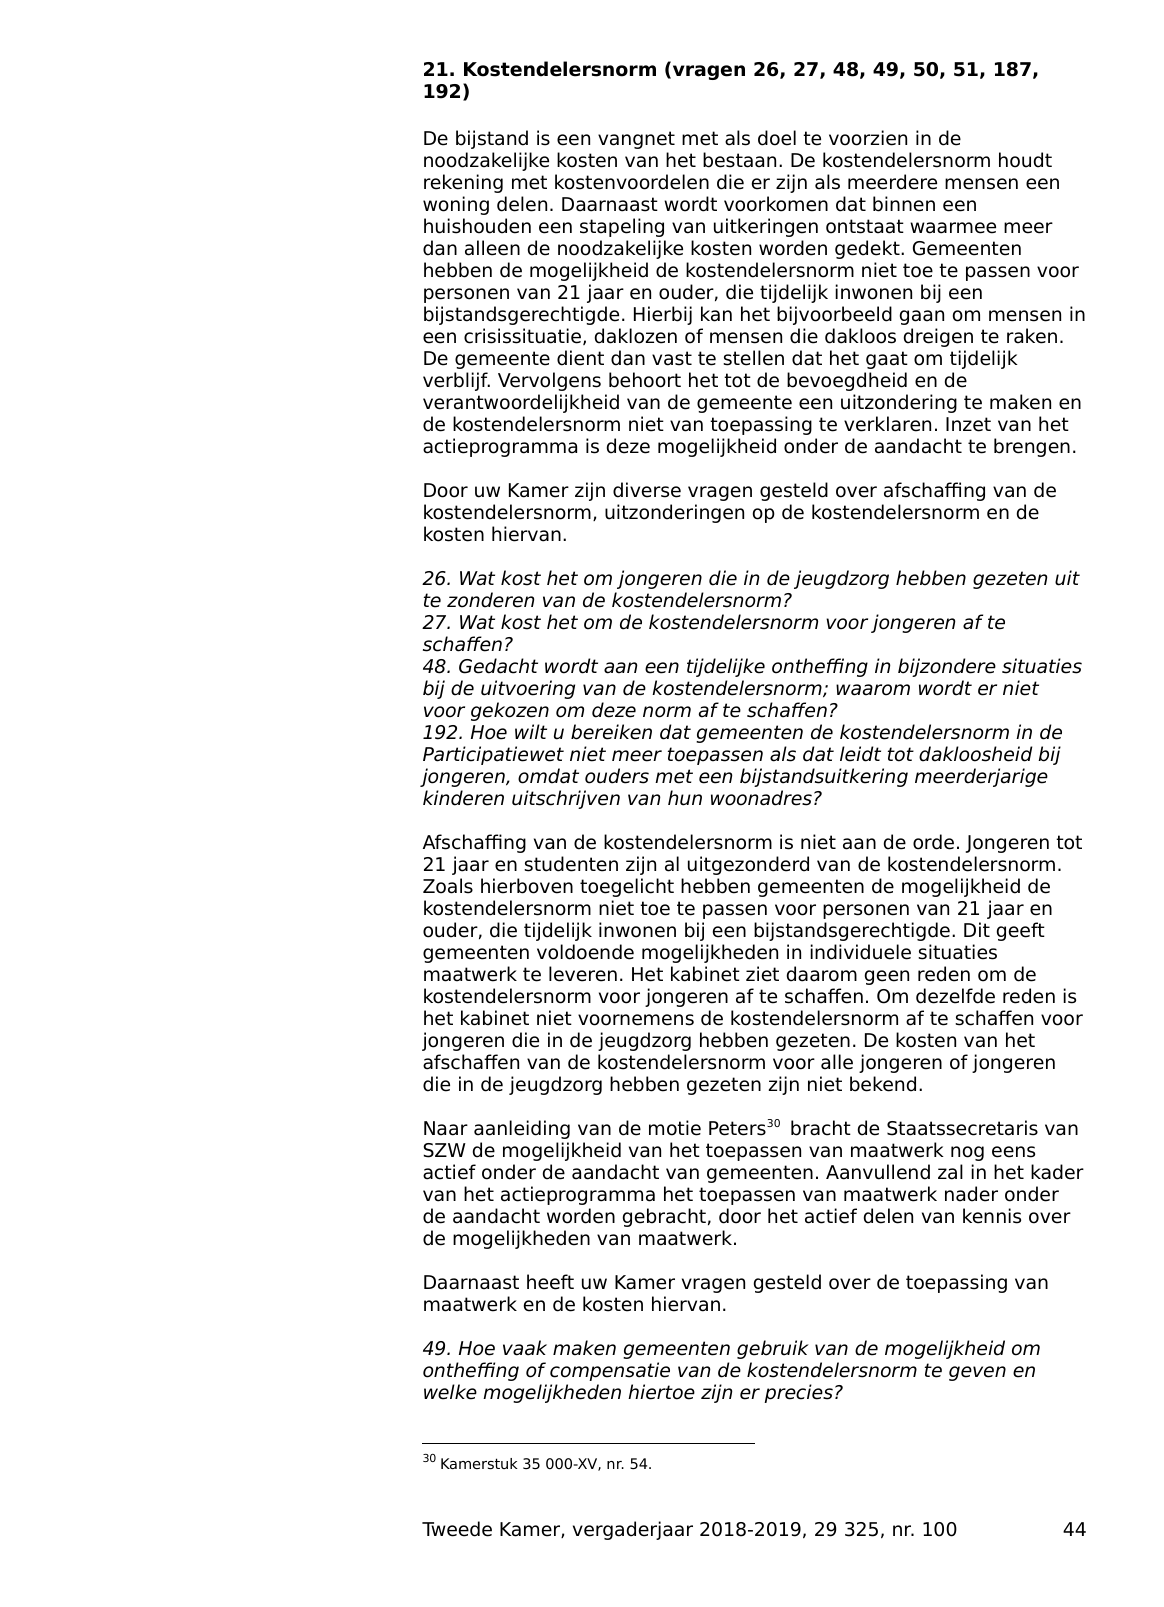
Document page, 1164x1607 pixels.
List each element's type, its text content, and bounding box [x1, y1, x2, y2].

text 192. Hoe wilt u bereiken dat gemeenten de kostendelersnorm in de Participatiewet niet meer toepassen als dat leidt tot dakloosheid bij jongeren, omdat ouders met een bijstandsuitkering meerderjarige kinderen uitschrijven van hun woonadres? [422, 722, 1087, 810]
text 49. Hoe vaak maken gemeenten gebruik van de mogelijkheid om ontheffing of compensatie van de kostendelersnorm te geven en welke mogelijkheden hiertoe zijn er precies? [422, 1338, 1087, 1404]
text 48. Gedacht wordt aan een tijdelijke ontheffing in bijzondere situaties bij de uitvoering van de kostendelersnorm; waarom wordt er niet voor gekozen om deze norm af te schaffen? [422, 656, 1087, 722]
text 26. Wat kost het om jongeren die in de jeugdzorg hebben gezeten uit te zonderen van de kostendelersnorm? [422, 568, 1087, 612]
text 27. Wat kost het om de kostendelersnorm voor jongeren af te schaffen? [422, 612, 1087, 656]
text Naar aanleiding van de motie Peters bracht de Staatssecretaris van SZW de mogelijkheid van het toepassen van maatwerk nog eens actief onder de aandacht van gemeenten. Aanvullend zal in het kader van het actieprogramma het toepassen van maatwerk nader onder de aandacht worden gebracht, door het actief delen van kennis over de mogelijkheden van maatwerk. [422, 1118, 1087, 1250]
text Kamerstuk 35 000-XV, nr. 54. [422, 1452, 1087, 1474]
text Door uw Kamer zijn diverse vragen gesteld over afschaffing van de kostendelersnorm, uitzonderingen op de kostendelersnorm en de kosten hiervan. [422, 480, 1087, 546]
subtitle 21. Kostendelersnorm (vragen 26, 27, 48, 49, 50, 51, 187, 192) [422, 59, 1087, 103]
text De bijstand is een vangnet met als doel te voorzien in de noodzakelijke kosten van het bestaan. De kostendelersnorm houdt rekening met kostenvoordelen die er zijn als meerdere mensen een woning delen. Daarnaast wordt voorkomen dat binnen een huishouden een stapeling van uitkeringen ontstaat waarmee meer dan alleen de noodzakelijke kosten worden gedekt. Gemeenten hebben de mogelijkheid de kostendelersnorm niet toe te passen voor personen van 21 jaar en ouder, die tijdelijk inwonen bij een bijstandsgerechtigde. Hierbij kan het bijvoorbeeld gaan om mensen in een crisissituatie, daklozen of mensen die dakloos dreigen te raken. De gemeente dient dan vast te stellen dat het gaat om tijdelijk verblijf. Vervolgens behoort het tot de bevoegdheid en de verantwoordelijkheid van de gemeente een uitzondering te maken en de kostendelersnorm niet van toepassing te verklaren. Inzet van het actieprogramma is deze mogelijkheid onder de aandacht te brengen. [422, 128, 1087, 458]
text Afschaffing van de kostendelersnorm is niet aan de orde. Jongeren tot 21 jaar en studenten zijn al uitgezonderd van de kostendelersnorm. Zoals hierboven toegelicht hebben gemeenten de mogelijkheid de kostendelersnorm niet toe te passen voor personen van 21 jaar en ouder, die tijdelijk inwonen bij een bijstandsgerechtigde. Dit geeft gemeenten voldoende mogelijkheden in individuele situaties maatwerk te leveren. Het kabinet ziet daarom geen reden om de kostendelersnorm voor jongeren af te schaffen. Om dezelfde reden is het kabinet niet voornemens de kostendelersnorm af te schaffen voor jongeren die in de jeugdzorg hebben gezeten. De kosten van het afschaffen van de kostendelersnorm voor alle jongeren of jongeren die in de jeugdzorg hebben gezeten zijn niet bekend. [422, 832, 1087, 1096]
text Daarnaast heeft uw Kamer vragen gesteld over de toepassing van maatwerk en de kosten hiervan. [422, 1272, 1087, 1316]
